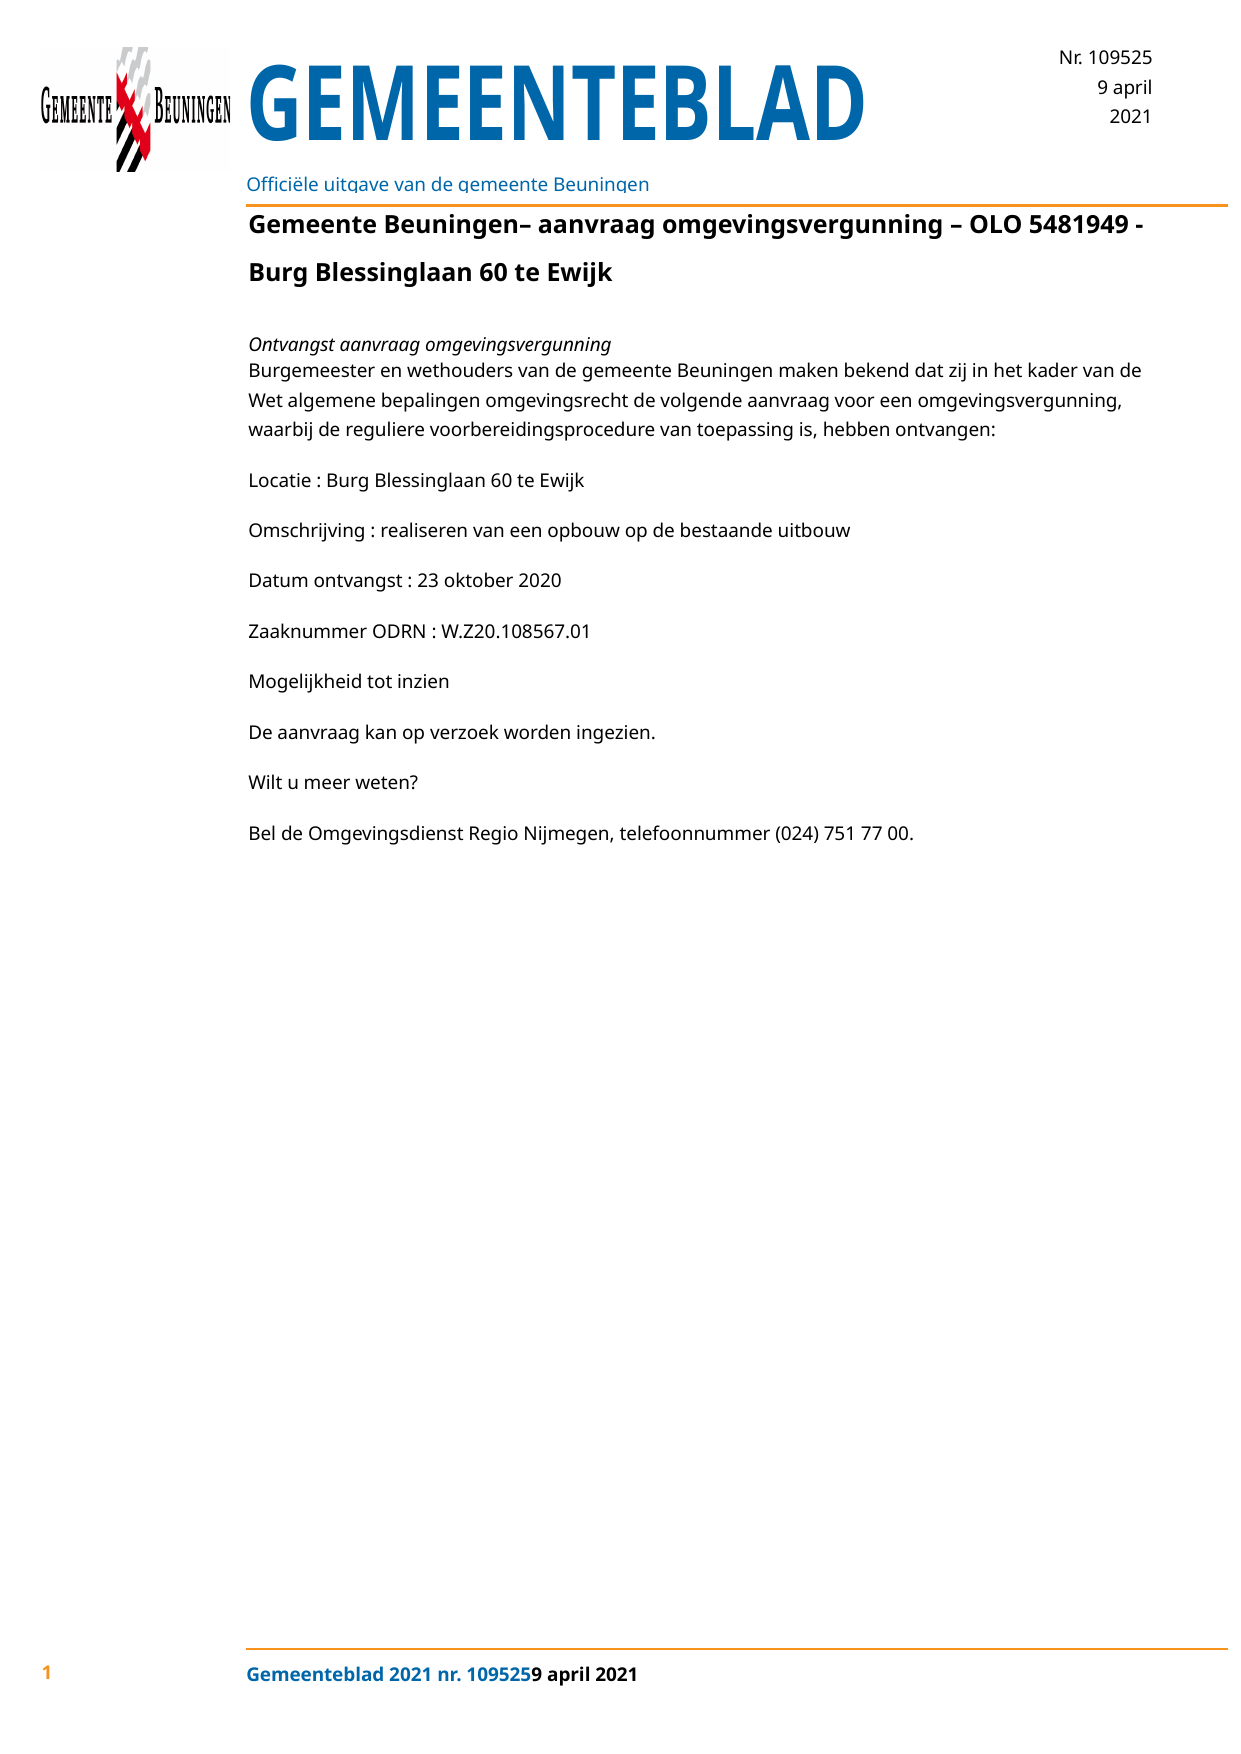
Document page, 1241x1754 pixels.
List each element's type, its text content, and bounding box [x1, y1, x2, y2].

text De aanvraag kan op verzoek worden ingezien. [248, 719, 1152, 744]
text Omschrijving : realiseren van een opbouw op de bestaande uitbouw [248, 517, 1152, 543]
text Ontvangst aanvraag omgevingsvergunning [248, 331, 1152, 357]
text Bel de Omgevingsdienst Regio Nijmegen, telefoonnummer (024) 751 77 00. [248, 820, 1152, 845]
text Wilt u meer weten? [248, 769, 1152, 795]
text Zaaknummer ODRN : W.Z20.108567.01 [248, 618, 1152, 644]
text Burgemeester en wethouders van de gemeente Beuningen maken bekend dat zij in het kader van de Wet algemene bepalingen omgevingsrecht de volgende aanvraag voor een omgevingsvergunning, waarbij de reguliere voorbereidingsprocedure van toepassing is, hebben ontvangen: [248, 357, 1152, 442]
text Locatie : Burg Blessinglaan 60 te Ewijk [248, 467, 1152, 492]
text Mogelijkheid tot inzien [248, 668, 1152, 694]
text Datum ontvangst : 23 oktober 2020 [248, 568, 1152, 593]
picture [41, 47, 231, 172]
text Gemeente Beuningen– aanvraag omgevingsvergunning – OLO 5481949 - Burg Blessinglaan 60 te Ewijk [248, 207, 1152, 288]
